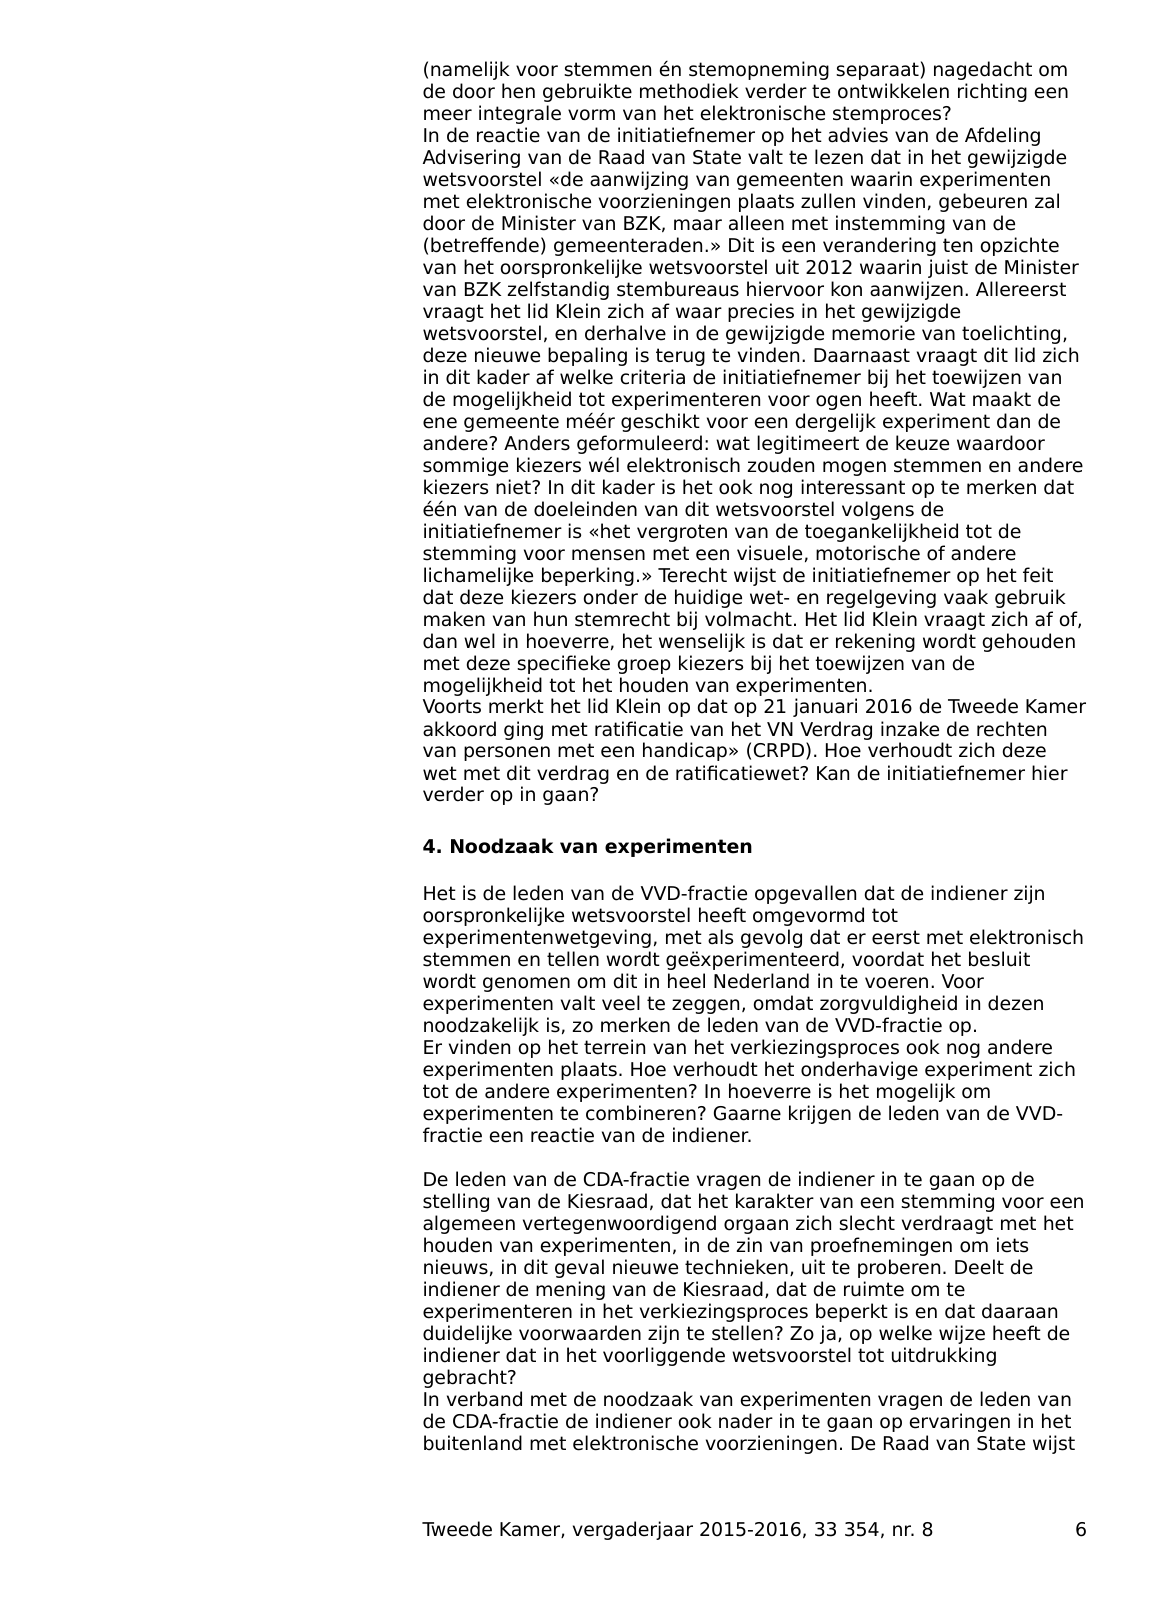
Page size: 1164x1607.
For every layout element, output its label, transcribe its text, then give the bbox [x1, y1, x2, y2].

text Het is de leden van de VVD-fractie opgevallen dat de indiener zijn oorspronkelijke wetsvoorstel heeft omgevormd tot experimentenwetgeving, met als gevolg dat er eerst met elektronisch stemmen en tellen wordt geëxperimenteerd, voordat het besluit wordt genomen om dit in heel Nederland in te voeren. Voor experimenten valt veel te zeggen, omdat zorgvuldigheid in dezen noodzakelijk is, zo merken de leden van de VVD-fractie op. [422, 883, 1087, 1037]
subtitle 4. Noodzaak van experimenten [422, 836, 1087, 858]
text In de reactie van de initiatiefnemer op het advies van de Afdeling Advisering van de Raad van State valt te lezen dat in het gewijzigde wetsvoorstel «de aanwijzing van gemeenten waarin experimenten met elektronische voorzieningen plaats zullen vinden, gebeuren zal door de Minister van BZK, maar alleen met instemming van de (betreffende) gemeenteraden.» Dit is een verandering ten opzichte van het oorspronkelijke wetsvoorstel uit 2012 waarin juist de Minister van BZK zelfstandig stembureaus hiervoor kon aanwijzen. Allereerst vraagt het lid Klein zich af waar precies in het gewijzigde wetsvoorstel, en derhalve in de gewijzigde memorie van toelichting, deze nieuwe bepaling is terug te vinden. Daarnaast vraagt dit lid zich in dit kader af welke criteria de initiatiefnemer bij het toewijzen van de mogelijkheid tot experimenteren voor ogen heeft. Wat maakt de ene gemeente méér geschikt voor een dergelijk experiment dan de andere? Anders geformuleerd: wat legitimeert de keuze waardoor sommige kiezers wél elektronisch zouden mogen stemmen en andere kiezers niet? In dit kader is het ook nog interessant op te merken dat één van de doeleinden van dit wetsvoorstel volgens de initiatiefnemer is «het vergroten van de toegankelijkheid tot de stemming voor mensen met een visuele, motorische of andere lichamelijke beperking.» Terecht wijst de initiatiefnemer op het feit dat deze kiezers onder de huidige wet- en regelgeving vaak gebruik maken van hun stemrecht bij volmacht. Het lid Klein vraagt zich af of, dan wel in hoeverre, het wenselijk is dat er rekening wordt gehouden met deze specifieke groep kiezers bij het toewijzen van de mogelijkheid tot het houden van experimenten. [422, 125, 1087, 696]
text Voorts merkt het lid Klein op dat op 21 januari 2016 de Tweede Kamer akkoord ging met ratificatie van het VN Verdrag inzake de rechten van personen met een handicap» (CRPD). Hoe verhoudt zich deze wet met dit verdrag en de ratificatiewet? Kan de initiatiefnemer hier verder op in gaan? [422, 696, 1087, 806]
text In verband met de noodzaak van experimenten vragen de leden van de CDA-fractie de indiener ook nader in te gaan op ervaringen in het buitenland met elektronische voorzieningen. De Raad van State wijst [422, 1389, 1087, 1455]
text (namelijk voor stemmen én stemopneming separaat) nagedacht om de door hen gebruikte methodiek verder te ontwikkelen richting een meer integrale vorm van het elektronische stemproces? [422, 59, 1087, 125]
text De leden van de CDA-fractie vragen de indiener in te gaan op de stelling van de Kiesraad, dat het karakter van een stemming voor een algemeen vertegenwoordigend orgaan zich slecht verdraagt met het houden van experimenten, in de zin van proefnemingen om iets nieuws, in dit geval nieuwe technieken, uit te proberen. Deelt de indiener de mening van de Kiesraad, dat de ruimte om te experimenteren in het verkiezingsproces beperkt is en dat daaraan duidelijke voorwaarden zijn te stellen? Zo ja, op welke wijze heeft de indiener dat in het voorliggende wetsvoorstel tot uitdrukking gebracht? [422, 1169, 1087, 1389]
text Er vinden op het terrein van het verkiezingsproces ook nog andere experimenten plaats. Hoe verhoudt het onderhavige experiment zich tot de andere experimenten? In hoeverre is het mogelijk om experimenten te combineren? Gaarne krijgen de leden van de VVD-fractie een reactie van de indiener. [422, 1037, 1087, 1147]
